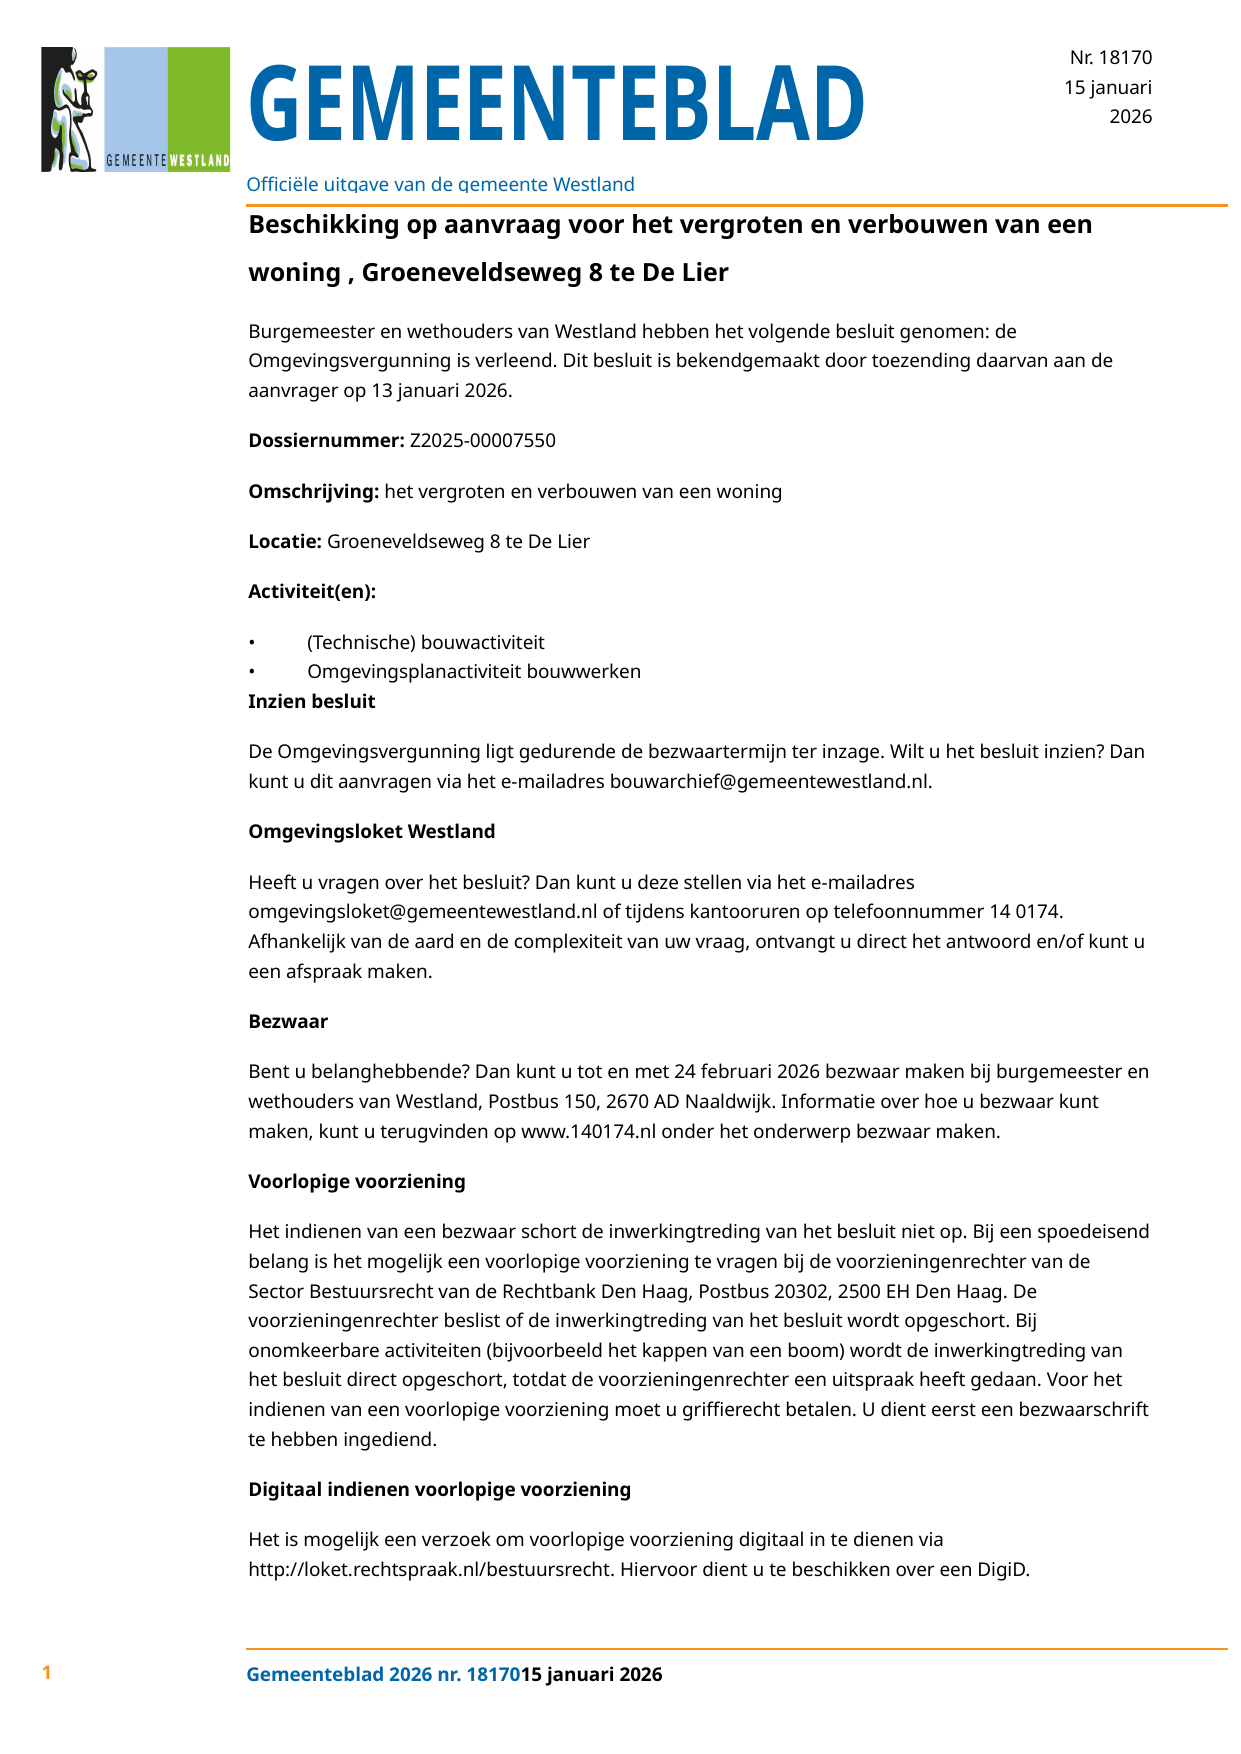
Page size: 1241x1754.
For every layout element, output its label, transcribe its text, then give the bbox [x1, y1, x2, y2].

text Omgevingsloket Westland [248, 819, 1152, 844]
text Bent u belanghebbende? Dan kunt u tot en met 24 februari 2026 bezwaar maken bij burgemeester en wethouders van Westland, Postbus 150, 2670 AD Naaldwijk. Informatie over hoe u bezwaar kunt maken, kunt u terugvinden op www.140174.nl onder het onderwerp bezwaar maken. [248, 1059, 1152, 1144]
text Het indienen van een bezwaar schort de inwerkingtreding van het besluit niet op. Bij een spoedeisend belang is het mogelijk een voorlopige voorziening te vragen bij de voorzieningenrechter van de Sector Bestuursrecht van de Rechtbank Den Haag, Postbus 20302, 2500 EH Den Haag. De voorzieningenrechter beslist of de inwerkingtreding van het besluit wordt opgeschort. Bij onomkeerbare activiteiten (bijvoorbeeld het kappen van een boom) wordt de inwerkingtreding van het besluit direct opgeschort, totdat de voorzieningenrechter een uitspraak heeft gedaan. Voor het indienen van een voorlopige voorziening moet u griffierecht betalen. U dient eerst een bezwaarschrift te hebben ingediend. [248, 1219, 1152, 1452]
text Burgemeester en wethouders van Westland hebben het volgende besluit genomen: de Omgevingsvergunning is verleend. Dit besluit is bekendgemaakt door toezending daarvan aan de aanvrager op 13 januari 2026. [248, 318, 1152, 403]
text Bezwaar [248, 1008, 1152, 1034]
text Activiteit(en): [248, 579, 1152, 604]
list (Technische) bouwactiviteit [248, 629, 1152, 655]
text Voorlopige voorziening [248, 1168, 1152, 1194]
text Het is mogelijk een verzoek om voorlopige voorziening digitaal in te dienen via http://loket.rechtspraak.nl/bestuursrecht. Hiervoor dient u te beschikken over een DigiD. [248, 1527, 1152, 1582]
text Dossiernummer: Z2025-00007550 [248, 427, 1152, 453]
picture [41, 47, 231, 172]
text Omschrijving: het vergroten en verbouwen van een woning [248, 478, 1152, 504]
text Locatie: Groeneveldseweg 8 te De Lier [248, 528, 1152, 554]
text De Omgevingsvergunning ligt gedurende de bezwaartermijn ter inzage. Wilt u het besluit inzien? Dan kunt u dit aanvragen via het e-mailadres bouwarchief@gemeentewestland.nl. [248, 739, 1152, 794]
list Omgevingsplanactiviteit bouwwerken [248, 659, 1152, 684]
text Digitaal indienen voorlopige voorziening [248, 1476, 1152, 1502]
text Heeft u vragen over het besluit? Dan kunt u deze stellen via het e-mailadres omgevingsloket@gemeentewestland.nl of tijdens kantooruren op telefoonnummer 14 0174. Afhankelijk van de aard en de complexiteit van uw vraag, ontvangt u direct het antwoord en/of kunt u een afspraak maken. [248, 869, 1152, 984]
text Inzien besluit [248, 688, 1152, 714]
text Beschikking op aanvraag voor het vergroten en verbouwen van een woning , Groeneveldseweg 8 te De Lier [248, 207, 1152, 288]
